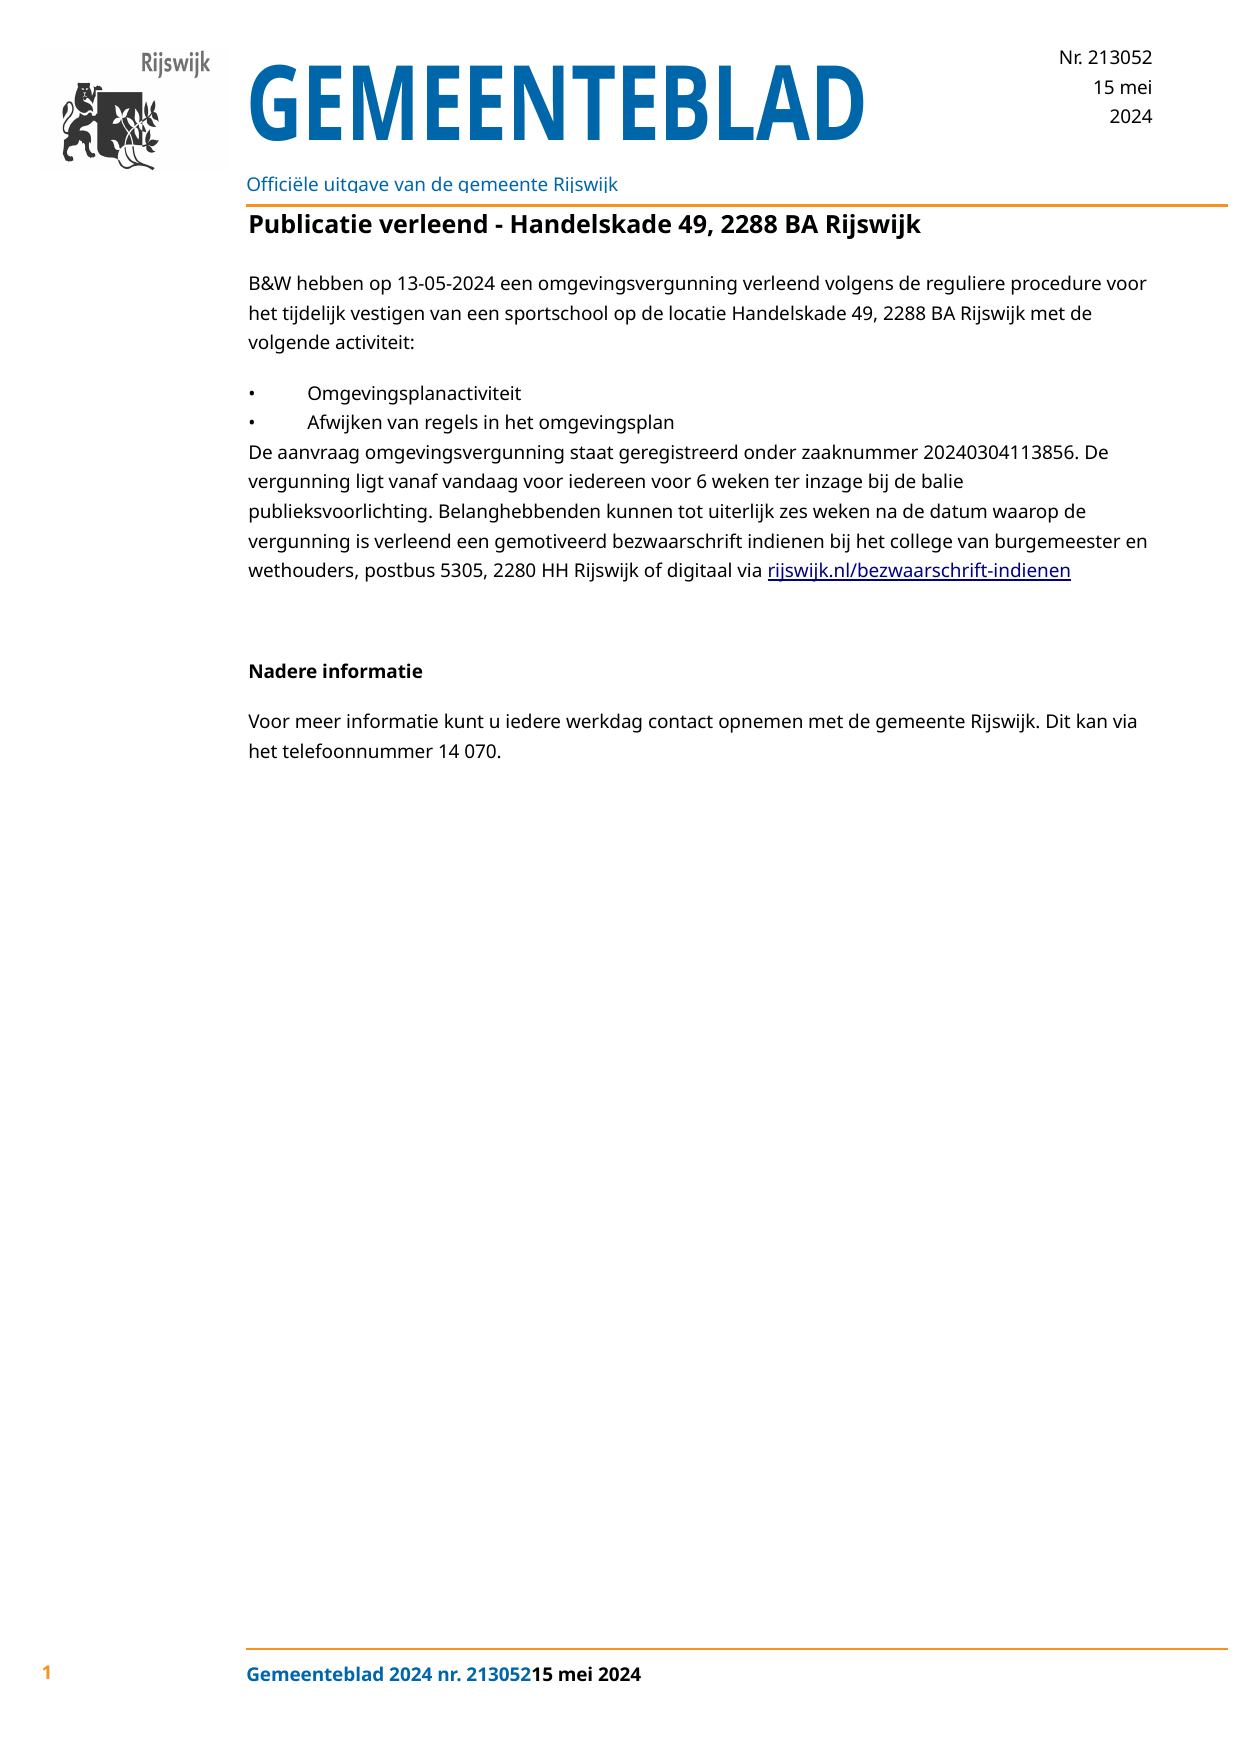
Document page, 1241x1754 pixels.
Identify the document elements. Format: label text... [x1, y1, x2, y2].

picture [41, 47, 231, 172]
text Nadere informatie [248, 658, 1152, 684]
list Omgevingsplanactiviteit [248, 380, 1152, 406]
text B&W hebben op 13-05-2024 een omgevingsvergunning verleend volgens de reguliere procedure voor het tijdelijk vestigen van een sportschool op de locatie Handelskade 49, 2288 BA Rijswijk met de volgende activiteit: [248, 270, 1152, 355]
text Voor meer informatie kunt u iedere werkdag contact opnemen met de gemeente Rijswijk. Dit kan via het telefoonnummer 14 070. [248, 709, 1152, 764]
list Afwijken van regels in het omgevingsplan [248, 409, 1152, 435]
text De aanvraag omgevingsvergunning staat geregistreerd onder zaaknummer 20240304113856. De vergunning ligt vanaf vandaag voor iedereen voor 6 weken ter inzage bij de balie publieksvoorlichting. Belanghebbenden kunnen tot uiterlijk zes weken na de datum waarop de vergunning is verleend een gemotiveerd bezwaarschrift indienen bij het college van burgemeester en wethouders, postbus 5305, 2280 HH Rijswijk of digitaal via rijswijk.nl/bezwaarschrift-indienen [248, 439, 1152, 583]
text Publicatie verleend - Handelskade 49, 2288 BA Rijswijk [248, 207, 1152, 241]
